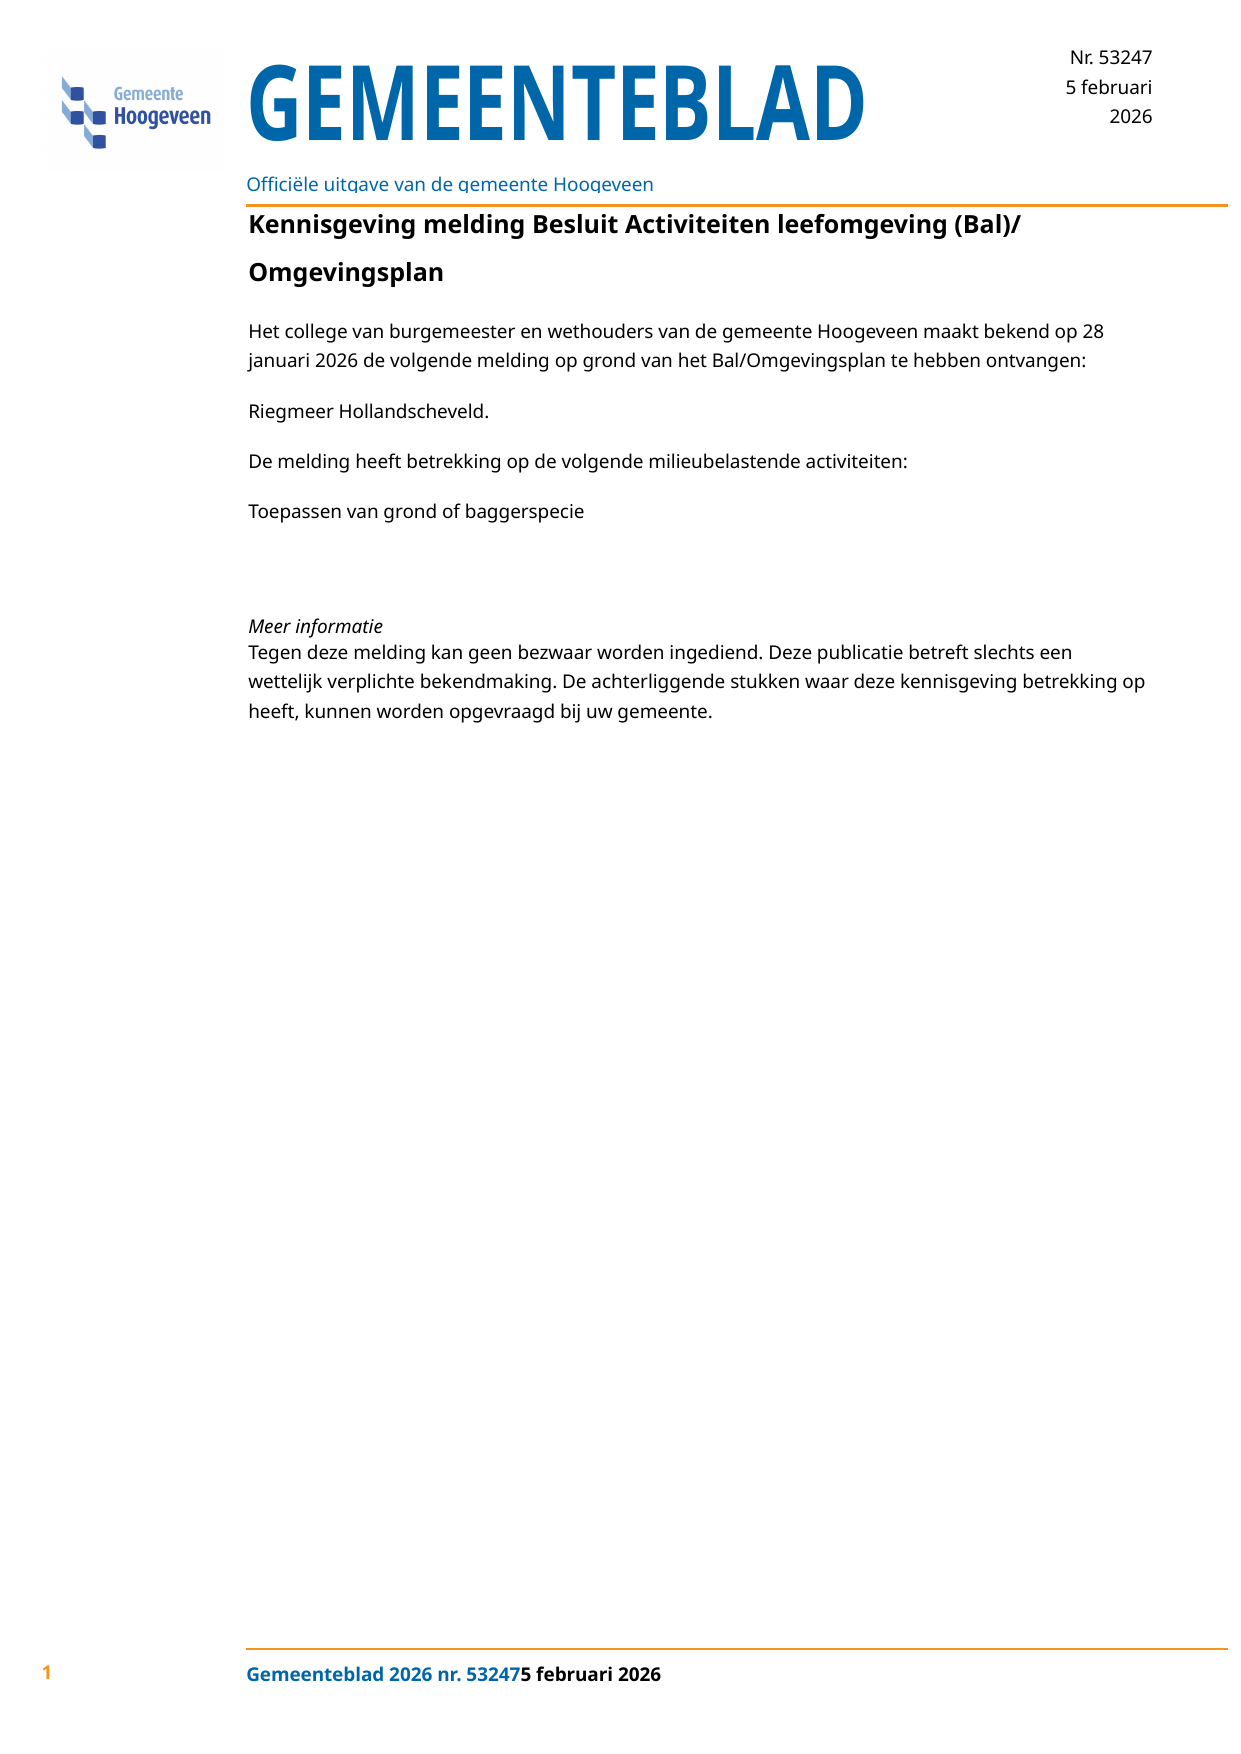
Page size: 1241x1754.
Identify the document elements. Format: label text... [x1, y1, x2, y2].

text Tegen deze melding kan geen bezwaar worden ingediend. Deze publicatie betreft slechts een wettelijk verplichte bekendmaking. De achterliggende stukken waar deze kennisgeving betrekking op heeft, kunnen worden opgevraagd bij uw gemeente. [248, 639, 1152, 724]
text Riegmeer Hollandscheveld. [248, 398, 1152, 424]
text Toepassen van grond of baggerspecie [248, 499, 1152, 524]
text Het college van burgemeester en wethouders van de gemeente Hoogeveen maakt bekend op 28 januari 2026 de volgende melding op grond van het Bal/Omgevingsplan te hebben ontvangen: [248, 318, 1152, 373]
text De melding heeft betrekking op de volgende milieubelastende activiteiten: [248, 448, 1152, 474]
text Kennisgeving melding Besluit Activiteiten leefomgeving (Bal)/ Omgevingsplan [248, 207, 1152, 288]
picture [41, 47, 231, 172]
text Meer informatie [248, 613, 1152, 639]
